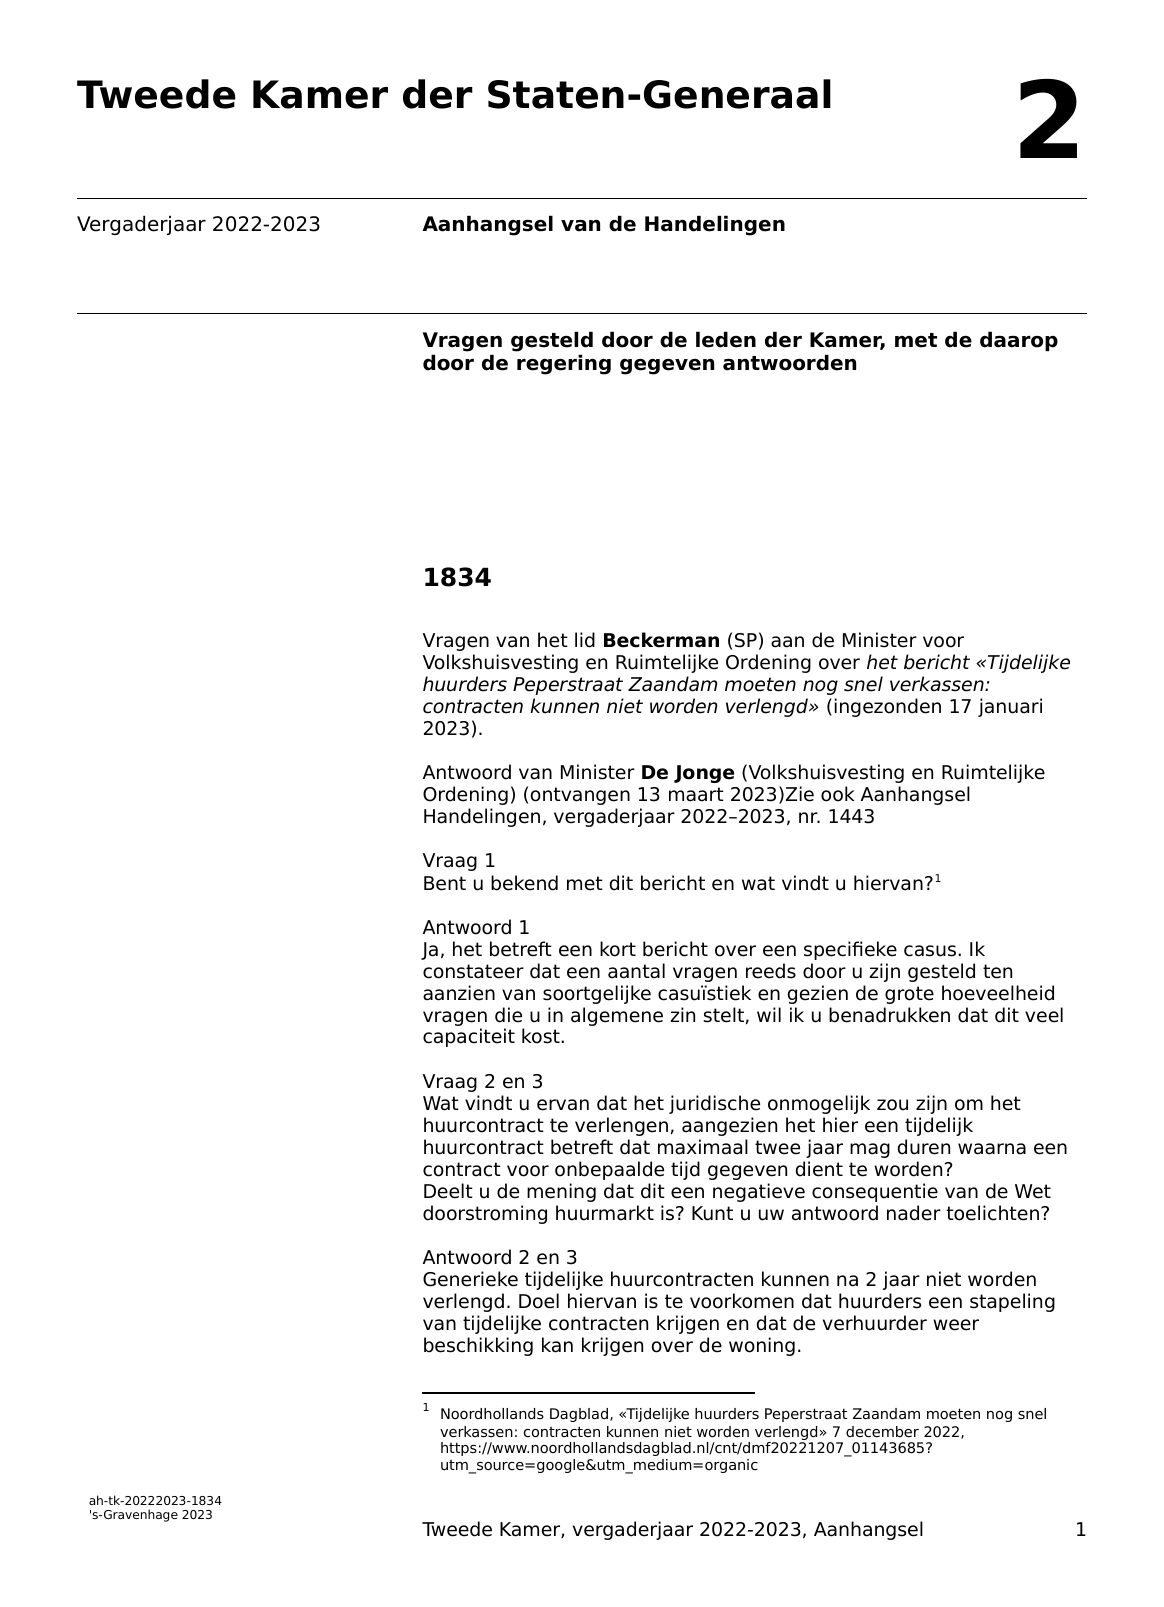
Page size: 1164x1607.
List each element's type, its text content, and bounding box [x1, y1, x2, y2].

text Vraag 1 [422, 850, 1087, 872]
table_header Tweede Kamer der Staten-Generaal [77, 59, 886, 198]
text Vraag 2 en 3 [422, 1071, 1087, 1093]
table_cell Vergaderjaar 2022-2023 [77, 199, 422, 313]
table_header 2 [886, 59, 1087, 198]
text 's-Gravenhage 2023 [88, 1508, 323, 1522]
text Noordhollands Dagblad, «Tijdelijke huurders Peperstraat Zaandam moeten nog snel verkassen: contracten kunnen niet worden verlengd» 7 december 2022, https://www.noordhollandsdagblad.nl/cnt/dmf20221207_01143685?utm_source=google&utm_medium=organic [422, 1402, 1087, 1474]
text Antwoord 2 en 3 [422, 1247, 1087, 1269]
text Vragen van het lid Beckerman (SP) aan de Minister voor Volkshuisvesting en Ruimtelijke Ordening over het bericht «Tijdelijke huurders Peperstraat Zaandam moeten nog snel verkassen: contracten kunnen niet worden verlengd» (ingezonden 17 januari 2023). [422, 630, 1087, 740]
table_cell [77, 314, 422, 375]
text Wat vindt u ervan dat het juridische onmogelijk zou zijn om het huurcontract te verlengen, aangezien het hier een tijdelijk huurcontract betreft dat maximaal twee jaar mag duren waarna een contract voor onbepaalde tijd gegeven dient te worden? [422, 1093, 1087, 1181]
text ah-tk-20222023-1834 [88, 1494, 323, 1508]
table_cell Aanhangsel van de Handelingen [422, 199, 1087, 313]
text 1834 [422, 563, 1087, 592]
table_cell Vragen gesteld door de leden der Kamer, met de daarop door de regering gegeven antwoorden [422, 314, 1087, 375]
text Deelt u de mening dat dit een negatieve consequentie van de Wet doorstroming huurmarkt is? Kunt u uw antwoord nader toelichten? [422, 1181, 1087, 1224]
text Ja, het betreft een kort bericht over een specifieke casus. Ik constateer dat een aantal vragen reeds door u zijn gesteld ten aanzien van soortgelijke casuïstiek en gezien de grote hoeveelheid vragen die u in algemene zin stelt, wil ik u benadrukken dat dit veel capaciteit kost. [422, 938, 1087, 1048]
text Bent u bekend met dit bericht en wat vindt u hiervan? [422, 872, 1087, 894]
text Antwoord van Minister De Jonge (Volkshuisvesting en Ruimtelijke Ordening) (ontvangen 13 maart 2023)Zie ook Aanhangsel Handelingen, vergaderjaar 2022–2023, nr. 1443 [422, 762, 1087, 828]
text Generieke tijdelijke huurcontracten kunnen na 2 jaar niet worden verlengd. Doel hiervan is te voorkomen dat huurders een stapeling van tijdelijke contracten krijgen en dat de verhuurder weer beschikking kan krijgen over de woning. [422, 1269, 1087, 1357]
text Antwoord 1 [422, 917, 1087, 938]
